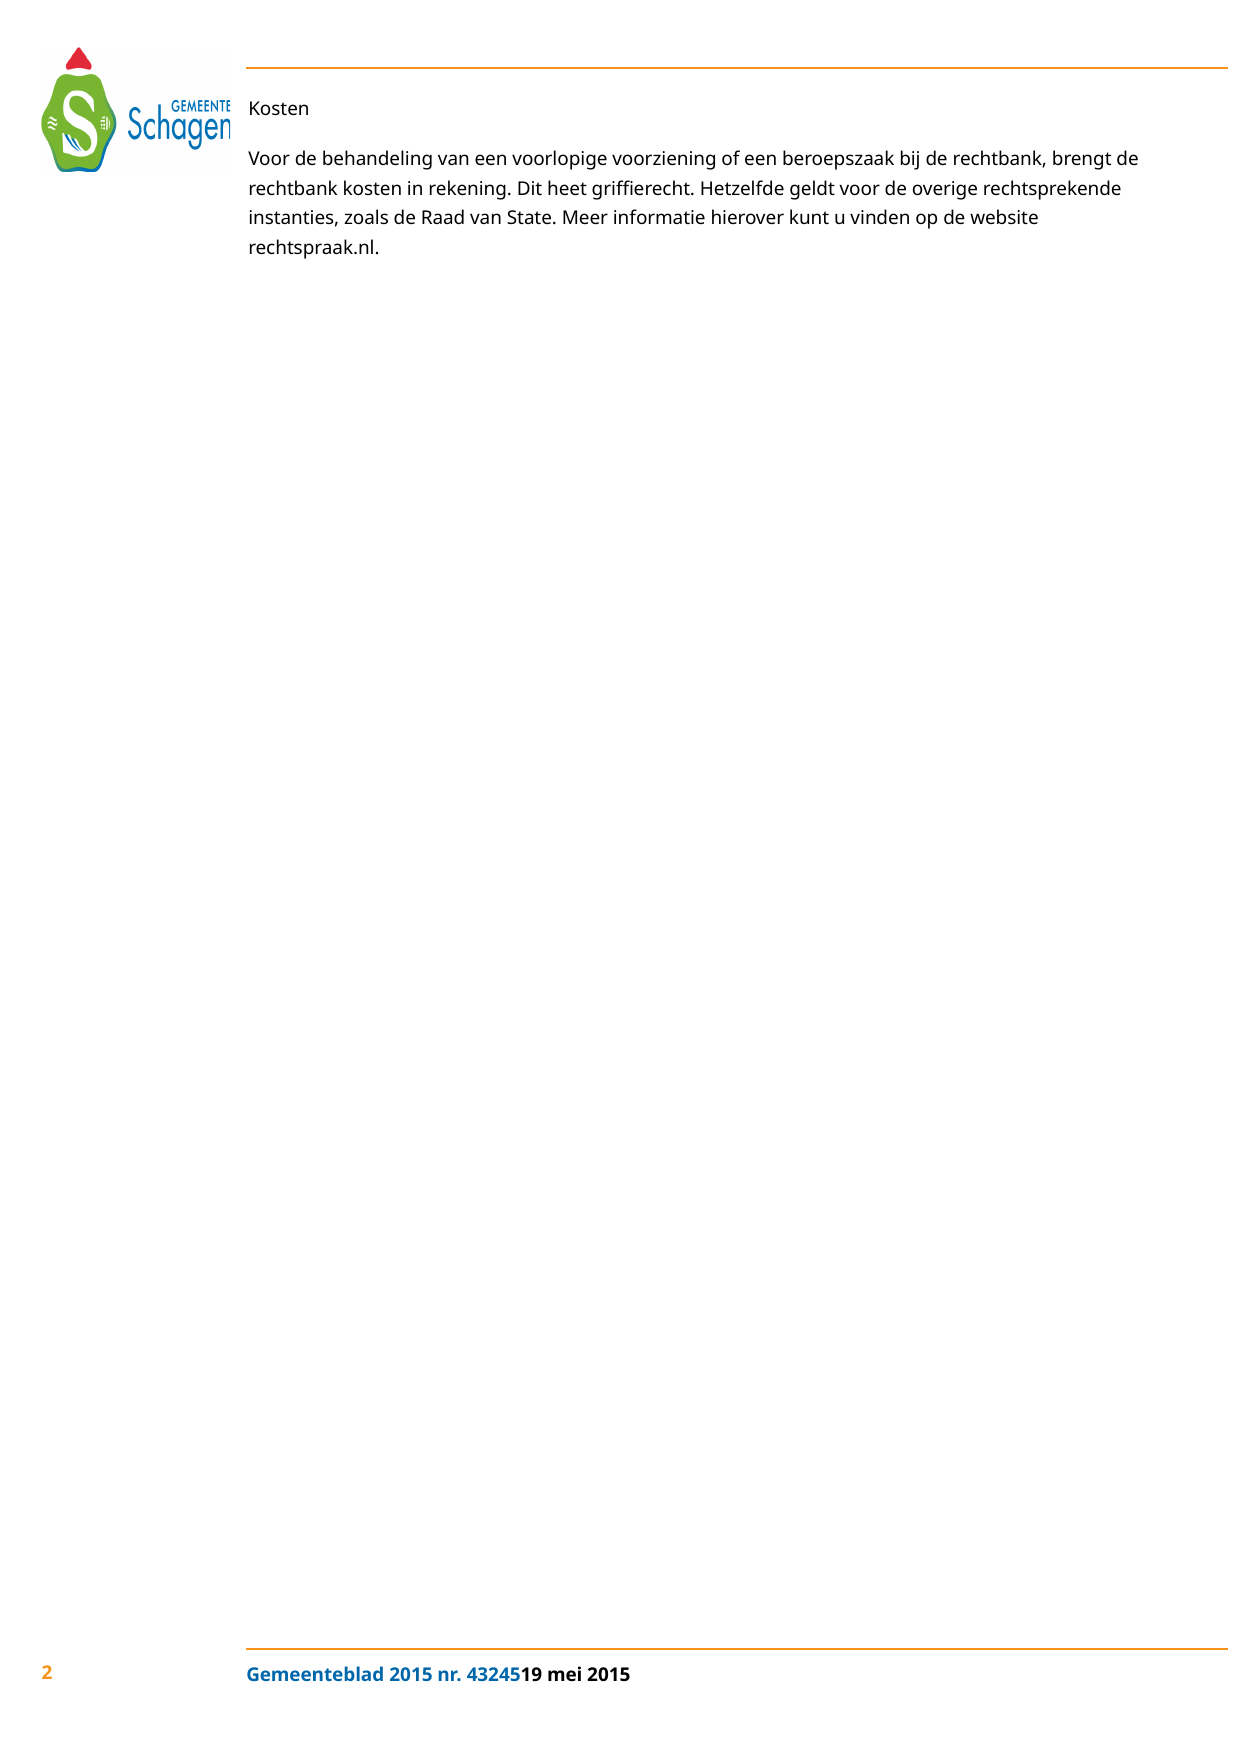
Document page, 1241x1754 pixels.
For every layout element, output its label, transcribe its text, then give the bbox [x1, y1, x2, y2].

text Kosten [248, 95, 1152, 121]
picture [41, 47, 231, 172]
text Voor de behandeling van een voorlopige voorziening of een beroepszaak bij de rechtbank, brengt de rechtbank kosten in rekening. Dit heet griffierecht. Hetzelfde geldt voor de overige rechtsprekende instanties, zoals de Raad van State. Meer informatie hierover kunt u vinden op de website rechtspraak.nl. [248, 145, 1152, 260]
